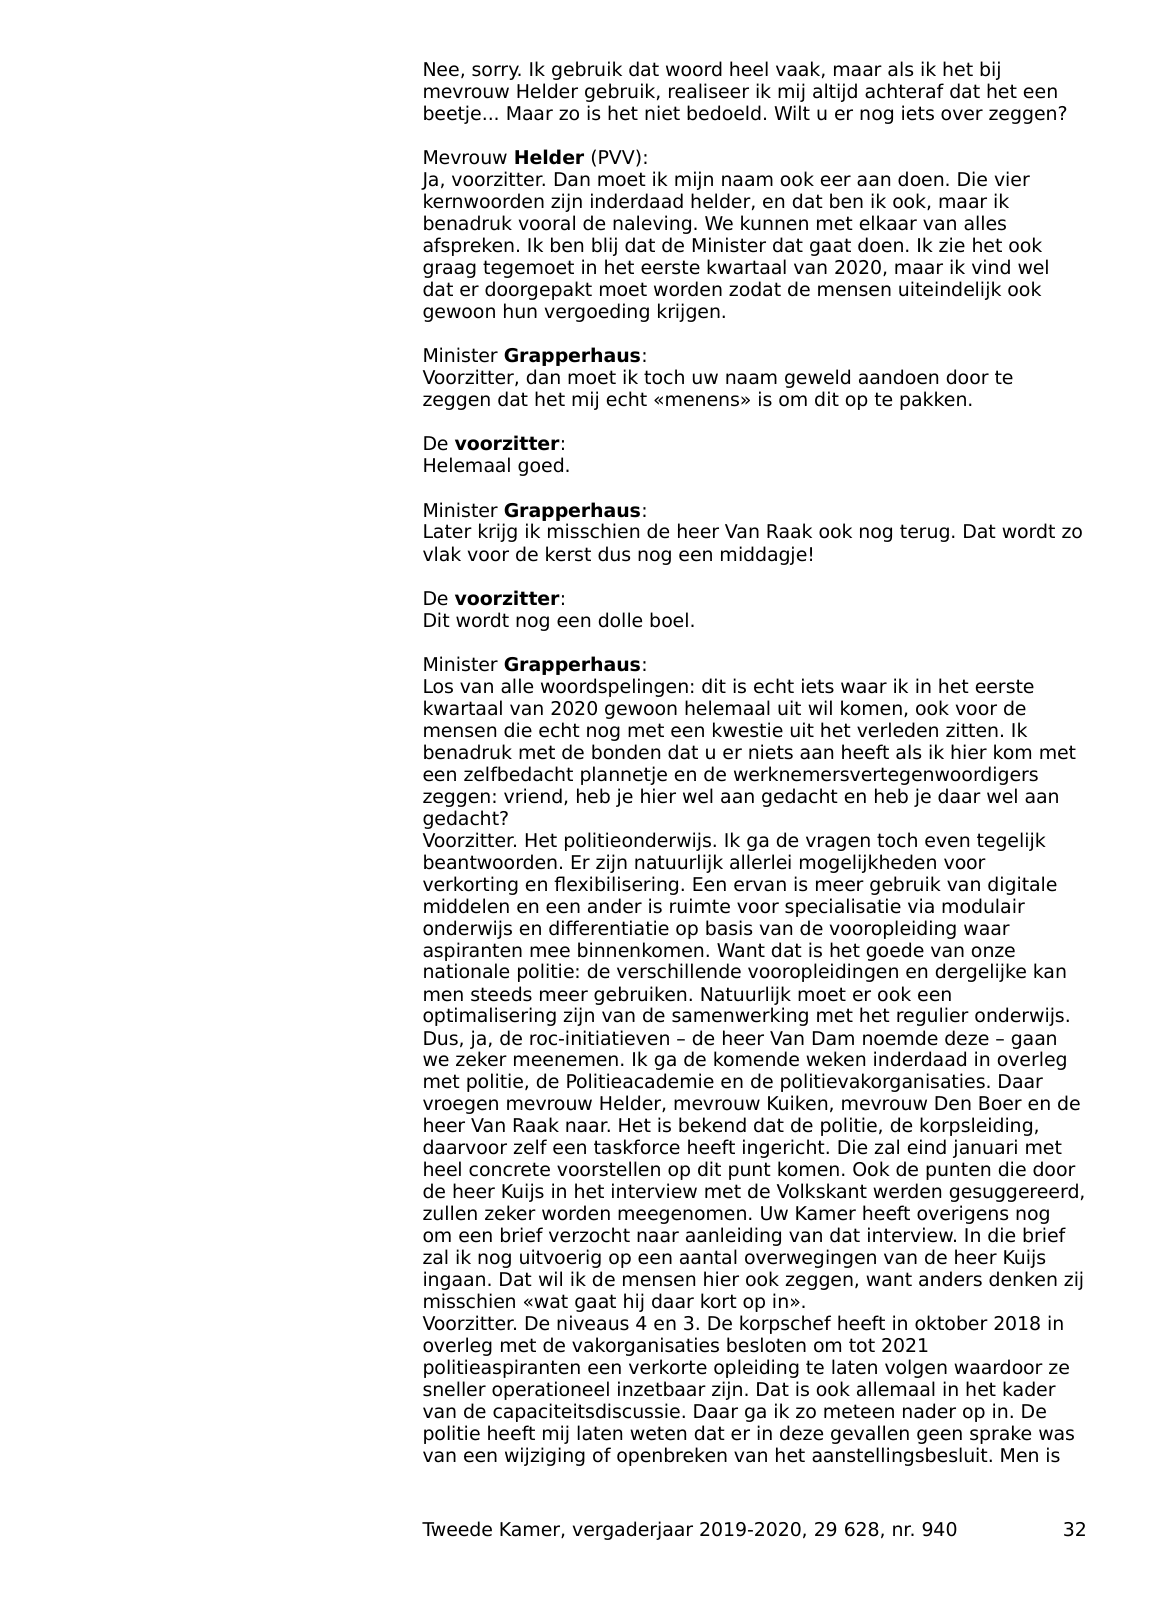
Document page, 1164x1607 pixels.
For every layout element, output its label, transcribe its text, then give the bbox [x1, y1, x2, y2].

text Helemaal goed. [422, 455, 1087, 477]
text Voorzitter. Het politieonderwijs. Ik ga de vragen toch even tegelijk beantwoorden. Er zijn natuurlijk allerlei mogelijkheden voor verkorting en flexibilisering. Een ervan is meer gebruik van digitale middelen en een ander is ruimte voor specialisatie via modulair onderwijs en differentiatie op basis van de vooropleiding waar aspiranten mee binnenkomen. Want dat is het goede van onze nationale politie: de verschillende vooropleidingen en dergelijke kan men steeds meer gebruiken. Natuurlijk moet er ook een optimalisering zijn van de samenwerking met het regulier onderwijs. Dus, ja, de roc-initiatieven – de heer Van Dam noemde deze – gaan we zeker meenemen. Ik ga de komende weken inderdaad in overleg met politie, de Politieacademie en de politievakorganisaties. Daar vroegen mevrouw Helder, mevrouw Kuiken, mevrouw Den Boer en de heer Van Raak naar. Het is bekend dat de politie, de korpsleiding, daarvoor zelf een taskforce heeft ingericht. Die zal eind januari met heel concrete voorstellen op dit punt komen. Ook de punten die door de heer Kuijs in het interview met de Volkskant werden gesuggereerd, zullen zeker worden meegenomen. Uw Kamer heeft overigens nog om een brief verzocht naar aanleiding van dat interview. In die brief zal ik nog uitvoerig op een aantal overwegingen van de heer Kuijs ingaan. Dat wil ik de mensen hier ook zeggen, want anders denken zij misschien «wat gaat hij daar kort op in». [422, 829, 1087, 1313]
text Voorzitter. De niveaus 4 en 3. De korpschef heeft in oktober 2018 in overleg met de vakorganisaties besloten om tot 2021 politieaspiranten een verkorte opleiding te laten volgen waardoor ze sneller operationeel inzetbaar zijn. Dat is ook allemaal in het kader van de capaciteitsdiscussie. Daar ga ik zo meteen nader op in. De politie heeft mij laten weten dat er in deze gevallen geen sprake was van een wijziging of openbreken van het aanstellingsbesluit. Men is [422, 1313, 1087, 1467]
text Minister Grapperhaus: [422, 654, 1087, 676]
text De voorzitter: [422, 433, 1087, 455]
text Minister Grapperhaus: [422, 499, 1087, 521]
text Later krijg ik misschien de heer Van Raak ook nog terug. Dat wordt zo vlak voor de kerst dus nog een middagje! [422, 521, 1087, 565]
text Minister Grapperhaus: [422, 345, 1087, 367]
text Los van alle woordspelingen: dit is echt iets waar ik in het eerste kwartaal van 2020 gewoon helemaal uit wil komen, ook voor de mensen die echt nog met een kwestie uit het verleden zitten. Ik benadruk met de bonden dat u er niets aan heeft als ik hier kom met een zelfbedacht plannetje en de werknemersvertegenwoordigers zeggen: vriend, heb je hier wel aan gedacht en heb je daar wel aan gedacht? [422, 676, 1087, 829]
text Nee, sorry. Ik gebruik dat woord heel vaak, maar als ik het bij mevrouw Helder gebruik, realiseer ik mij altijd achteraf dat het een beetje... Maar zo is het niet bedoeld. Wilt u er nog iets over zeggen? [422, 59, 1087, 125]
text Ja, voorzitter. Dan moet ik mijn naam ook eer aan doen. Die vier kernwoorden zijn inderdaad helder, en dat ben ik ook, maar ik benadruk vooral de naleving. We kunnen met elkaar van alles afspreken. Ik ben blij dat de Minister dat gaat doen. Ik zie het ook graag tegemoet in het eerste kwartaal van 2020, maar ik vind wel dat er doorgepakt moet worden zodat de mensen uiteindelijk ook gewoon hun vergoeding krijgen. [422, 169, 1087, 323]
text Voorzitter, dan moet ik toch uw naam geweld aandoen door te zeggen dat het mij echt «menens» is om dit op te pakken. [422, 367, 1087, 411]
text De voorzitter: [422, 588, 1087, 609]
text Dit wordt nog een dolle boel. [422, 609, 1087, 632]
text Mevrouw Helder (PVV): [422, 147, 1087, 169]
